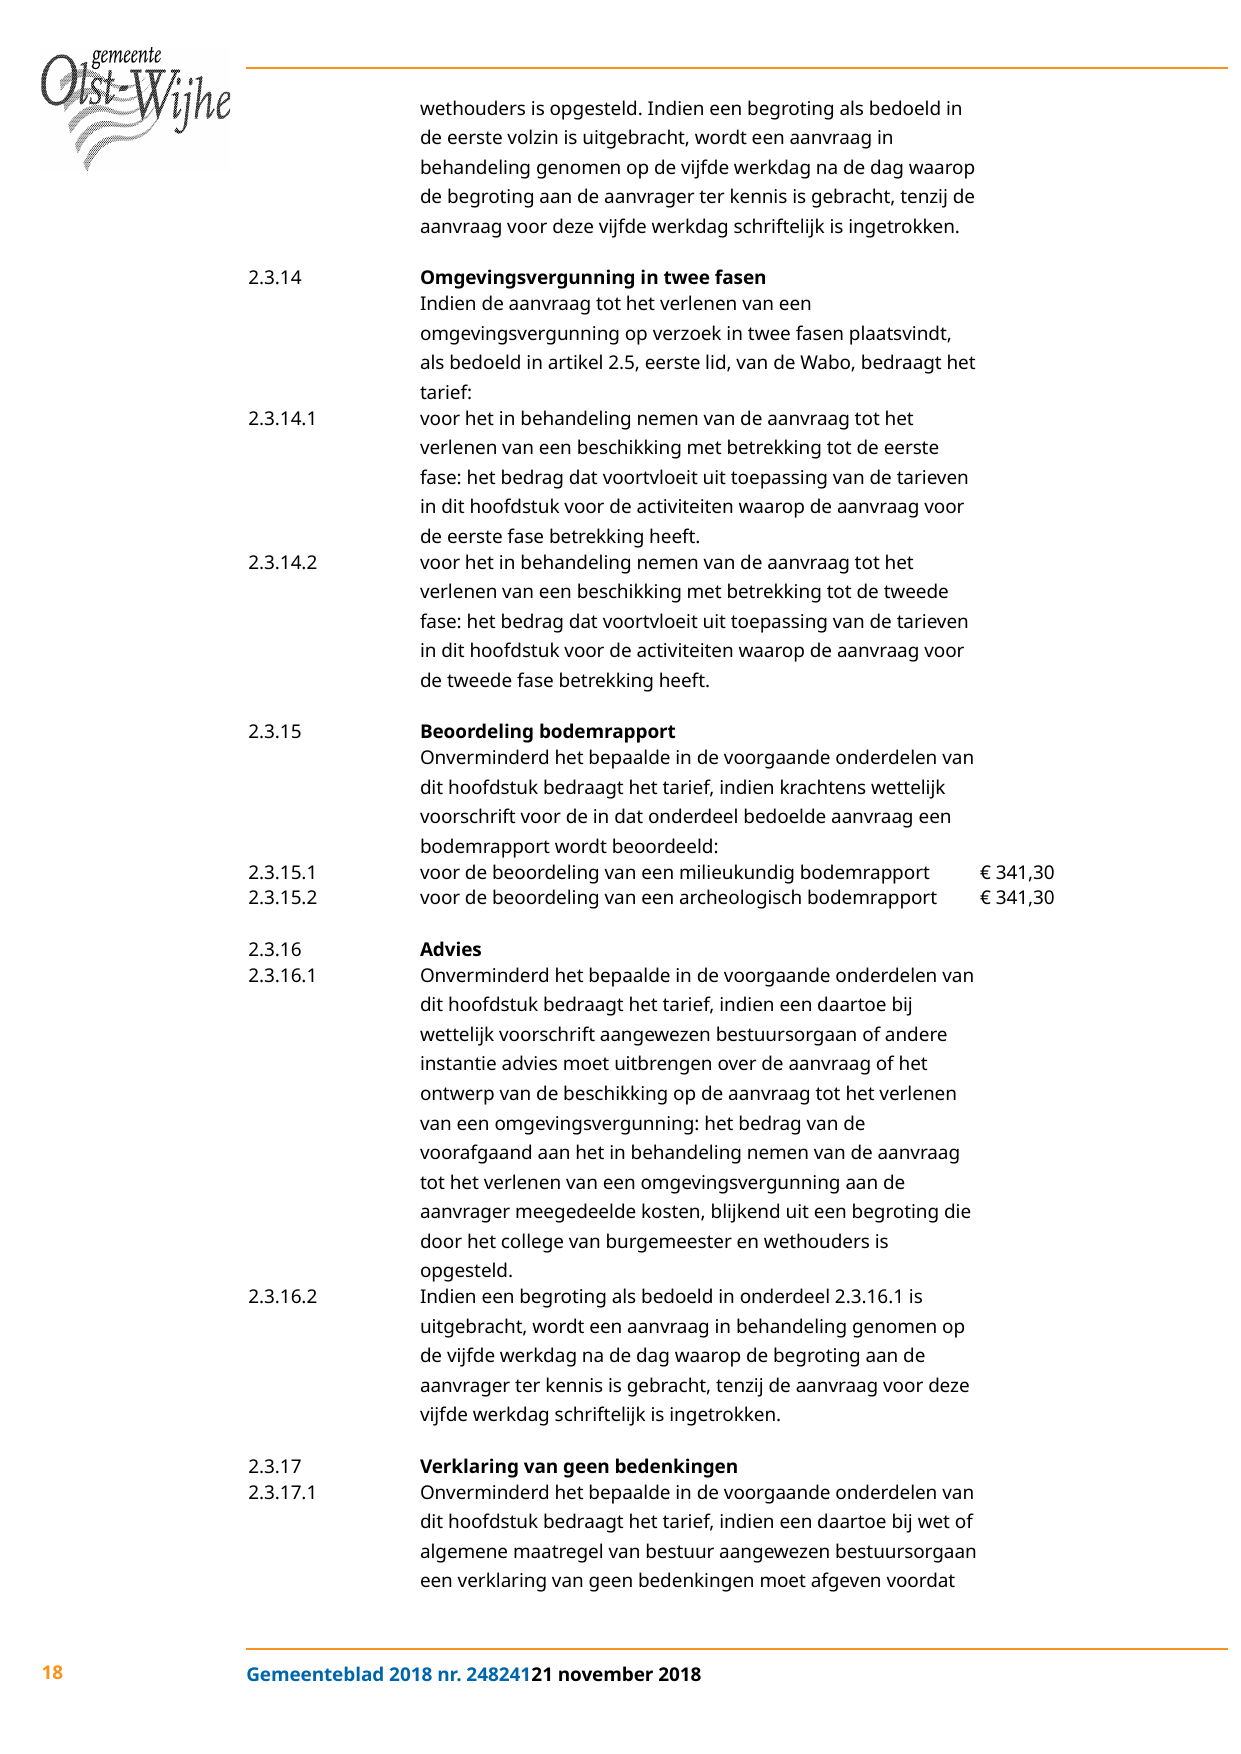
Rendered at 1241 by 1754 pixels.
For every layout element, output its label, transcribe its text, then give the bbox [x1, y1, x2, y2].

table_cell [420, 693, 980, 719]
table_cell 2.3.17 [248, 1453, 420, 1479]
table_cell [248, 693, 420, 719]
table_cell [980, 239, 1152, 264]
table_cell voor het in behandeling nemen van de aanvraag tot het verlenen van een beschikking met betrekking tot de tweede fase: het bedrag dat voortvloeit uit toepassing van de tarieven in dit hoofdstuk voor de activiteiten waarop de aanvraag voor de tweede fase betrekking heeft. [420, 549, 980, 693]
table_cell [980, 962, 1152, 1283]
table_cell [248, 95, 420, 239]
table_cell [980, 1479, 1152, 1593]
table_cell 2.3.14 [248, 265, 420, 290]
table_cell [248, 744, 420, 859]
table_cell [980, 1428, 1152, 1453]
table_cell Omgevingsvergunning in twee fasen [420, 265, 980, 290]
table_cell [980, 910, 1152, 936]
table_cell [248, 910, 420, 936]
table_cell 2.3.17.1 [248, 1479, 420, 1593]
table_cell Verklaring van geen bedenkingen [420, 1453, 980, 1479]
table_cell wethouders is opgesteld. Indien een begroting als bedoeld in de eerste volzin is uitgebracht, wordt een aanvraag in behandeling genomen op de vijfde werkdag na de dag waarop de begroting aan de aanvrager ter kennis is gebracht, tenzij de aanvraag voor deze vijfde werkdag schriftelijk is ingetrokken. [420, 95, 980, 239]
table_cell 2.3.16 [248, 936, 420, 962]
table_cell [980, 693, 1152, 719]
table_cell 2.3.15 [248, 719, 420, 744]
table_cell [980, 1283, 1152, 1427]
picture [41, 47, 231, 172]
table_cell voor de beoordeling van een archeologisch bodemrapport [420, 885, 980, 910]
table_cell 2.3.15.1 [248, 859, 420, 884]
table_cell [248, 290, 420, 405]
table_cell [980, 744, 1152, 859]
table_cell [980, 1453, 1152, 1479]
table_cell [980, 936, 1152, 962]
table_cell Indien een begroting als bedoeld in onderdeel 2.3.16.1 is uitgebracht, wordt een aanvraag in behandeling genomen op de vijfde werkdag na de dag waarop de begroting aan de aanvrager ter kennis is gebracht, tenzij de aanvraag voor deze vijfde werkdag schriftelijk is ingetrokken. [420, 1283, 980, 1427]
table_cell [980, 549, 1152, 693]
table_cell Indien de aanvraag tot het verlenen van een omgevingsvergunning op verzoek in twee fasen plaatsvindt, als bedoeld in artikel 2.5, eerste lid, van de Wabo, bedraagt het tarief: [420, 290, 980, 405]
table_cell Advies [420, 936, 980, 962]
table_cell 2.3.16.2 [248, 1283, 420, 1427]
table_cell € 341,30 [980, 885, 1152, 910]
table_cell € 341,30 [980, 859, 1152, 884]
table_cell [420, 239, 980, 264]
table_cell [248, 1428, 420, 1453]
table_cell Onverminderd het bepaalde in de voorgaande onderdelen van dit hoofdstuk bedraagt het tarief, indien een daartoe bij wet of algemene maatregel van bestuur aangewezen bestuursorgaan een verklaring van geen bedenkingen moet afgeven voordat [420, 1479, 980, 1593]
table_cell [420, 1428, 980, 1453]
table_cell [420, 910, 980, 936]
table_cell 2.3.14.1 [248, 405, 420, 549]
table_cell [248, 239, 420, 264]
table_cell [980, 265, 1152, 290]
table_cell voor het in behandeling nemen van de aanvraag tot het verlenen van een beschikking met betrekking tot de eerste fase: het bedrag dat voortvloeit uit toepassing van de tarieven in dit hoofdstuk voor de activiteiten waarop de aanvraag voor de eerste fase betrekking heeft. [420, 405, 980, 549]
table_cell [980, 290, 1152, 405]
table_cell Onverminderd het bepaalde in de voorgaande onderdelen van dit hoofdstuk bedraagt het tarief, indien krachtens wettelijk voorschrift voor de in dat onderdeel bedoelde aanvraag een bodemrapport wordt beoordeeld: [420, 744, 980, 859]
table_cell 2.3.16.1 [248, 962, 420, 1283]
table_cell Onverminderd het bepaalde in de voorgaande onderdelen van dit hoofdstuk bedraagt het tarief, indien een daartoe bij wettelijk voorschrift aangewezen bestuursorgaan of andere instantie advies moet uitbrengen over de aanvraag of het ontwerp van de beschikking op de aanvraag tot het verlenen van een omgevingsvergunning: het bedrag van de voorafgaand aan het in behandeling nemen van de aanvraag tot het verlenen van een omgevingsvergunning aan de aanvrager meegedeelde kosten, blijkend uit een begroting die door het college van burgemeester en wethouders is opgesteld. [420, 962, 980, 1283]
table_cell [980, 95, 1152, 239]
table_cell 2.3.15.2 [248, 885, 420, 910]
table_cell voor de beoordeling van een milieukundig bodemrapport [420, 859, 980, 884]
table_cell [980, 719, 1152, 744]
table_cell [980, 405, 1152, 549]
table_cell 2.3.14.2 [248, 549, 420, 693]
table_cell Beoordeling bodemrapport [420, 719, 980, 744]
